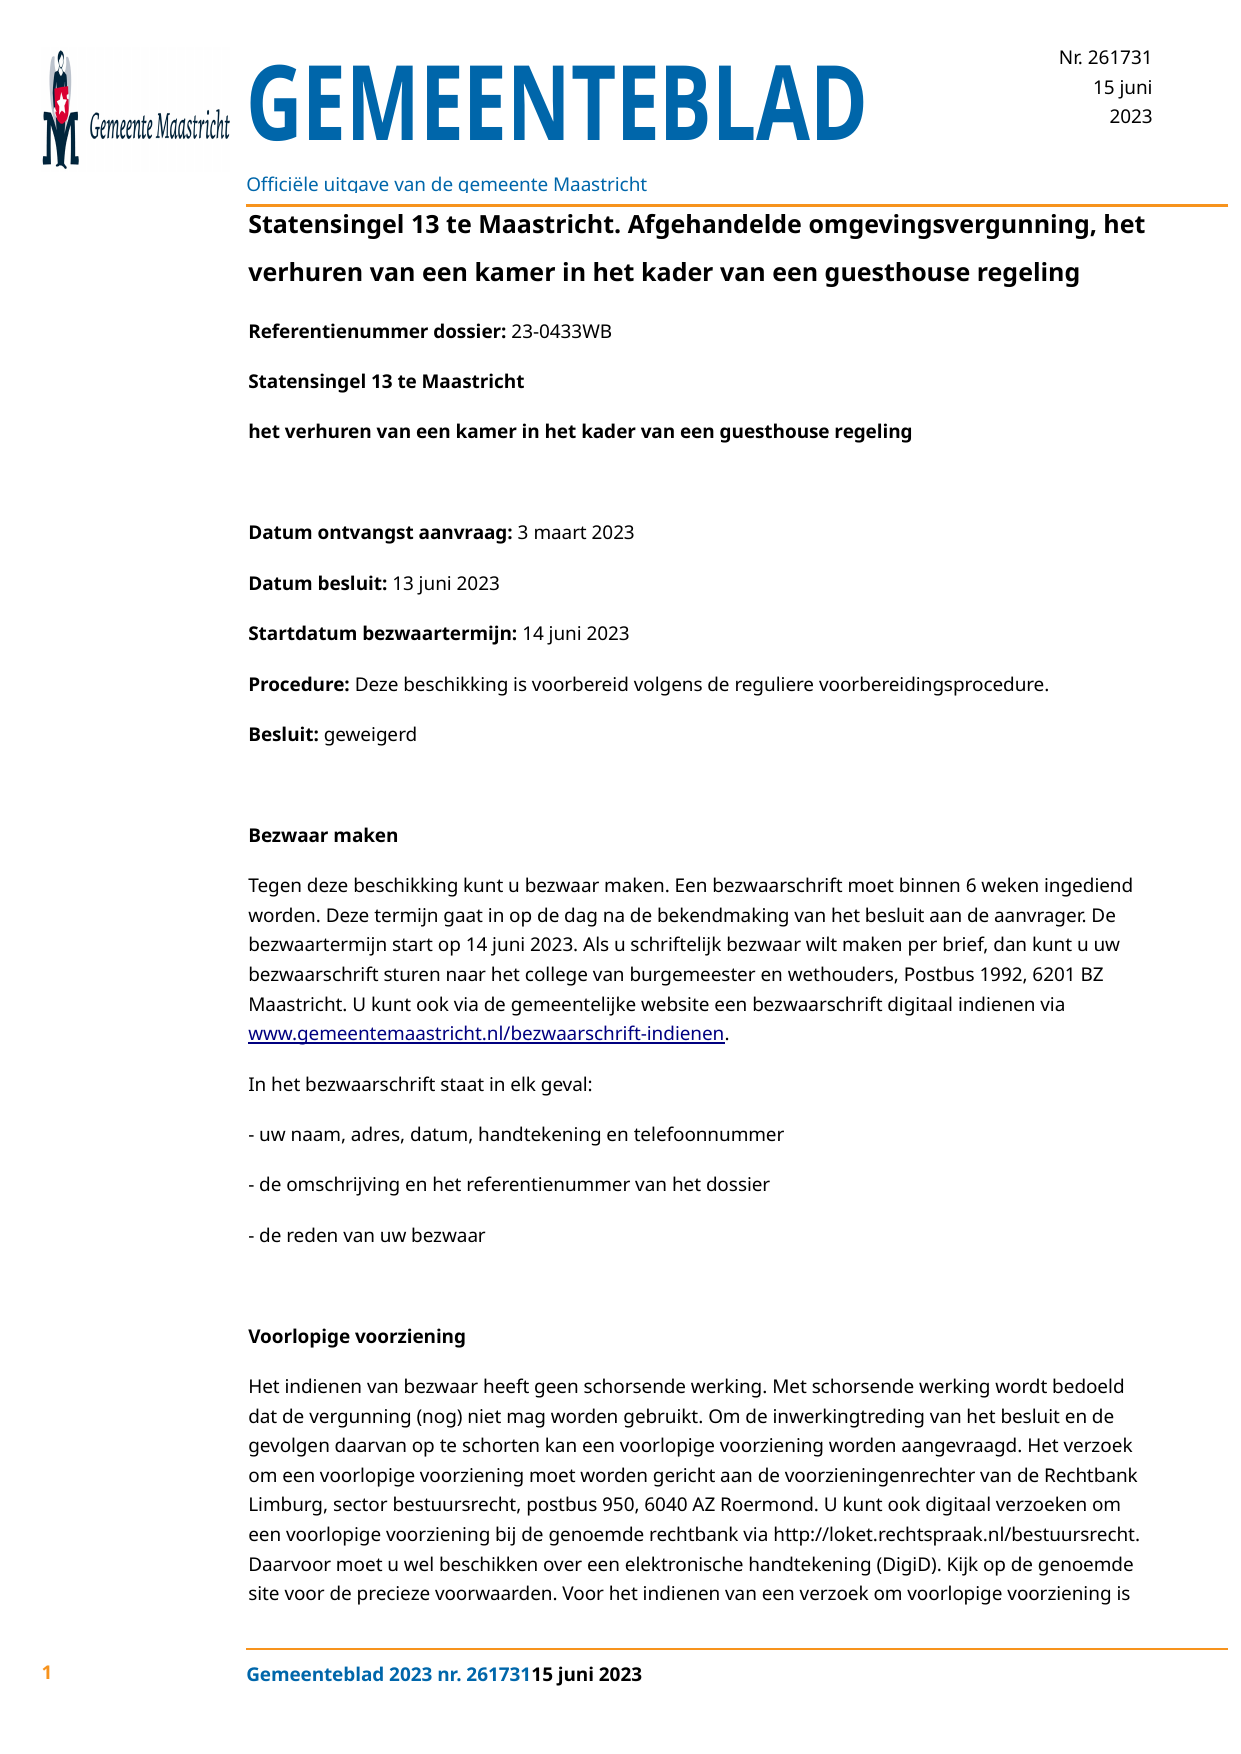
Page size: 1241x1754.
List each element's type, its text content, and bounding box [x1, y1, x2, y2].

text Statensingel 13 te Maastricht [248, 368, 1152, 394]
text Besluit: geweigerd [248, 721, 1152, 747]
text Procedure: Deze beschikking is voorbereid volgens de reguliere voorbereidingsprocedure. [248, 671, 1152, 697]
text Het indienen van bezwaar heeft geen schorsende werking. Met schorsende werking wordt bedoeld dat de vergunning (nog) niet mag worden gebruikt. Om de inwerkingtreding van het besluit en de gevolgen daarvan op te schorten kan een voorlopige voorziening worden aangevraagd. Het verzoek om een voorlopige voorziening moet worden gericht aan de voorzieningenrechter van de Rechtbank Limburg, sector bestuursrecht, postbus 950, 6040 AZ Roermond. U kunt ook digitaal verzoeken om een voorlopige voorziening bij de genoemde rechtbank via http://loket.rechtspraak.nl/bestuursrecht. Daarvoor moet u wel beschikken over een elektronische handtekening (DigiD). Kijk op de genoemde site voor de precieze voorwaarden. Voor het indienen van een verzoek om voorlopige voorziening is [248, 1373, 1152, 1606]
text - uw naam, adres, datum, handtekening en telefoonnummer [248, 1121, 1152, 1147]
text Voorlopige voorziening [248, 1323, 1152, 1349]
text Tegen deze beschikking kunt u bezwaar maken. Een bezwaarschrift moet binnen 6 weken ingediend worden. Deze termijn gaat in op de dag na de bekendmaking van het besluit aan de aanvrager. De bezwaartermijn start op 14 juni 2023. Als u schriftelijk bezwaar wilt maken per brief, dan kunt u uw bezwaarschrift sturen naar het college van burgemeester en wethouders, Postbus 1992, 6201 BZ Maastricht. U kunt ook via de gemeentelijke website een bezwaarschrift digitaal indienen via www.gemeentemaastricht.nl/bezwaarschrift-indienen. [248, 872, 1152, 1046]
picture [41, 47, 231, 172]
text Startdatum bezwaartermijn: 14 juni 2023 [248, 620, 1152, 646]
text - de omschrijving en het referentienummer van het dossier [248, 1172, 1152, 1197]
text - de reden van uw bezwaar [248, 1222, 1152, 1248]
text Statensingel 13 te Maastricht. Afgehandelde omgevingsvergunning, het verhuren van een kamer in het kader van een guesthouse regeling [248, 207, 1152, 288]
text Datum besluit: 13 juni 2023 [248, 570, 1152, 596]
text het verhuren van een kamer in het kader van een guesthouse regeling [248, 419, 1152, 444]
text In het bezwaarschrift staat in elk geval: [248, 1071, 1152, 1097]
text Datum ontvangst aanvraag: 3 maart 2023 [248, 519, 1152, 545]
text Bezwaar maken [248, 822, 1152, 848]
text Referentienummer dossier: 23-0433WB [248, 318, 1152, 344]
